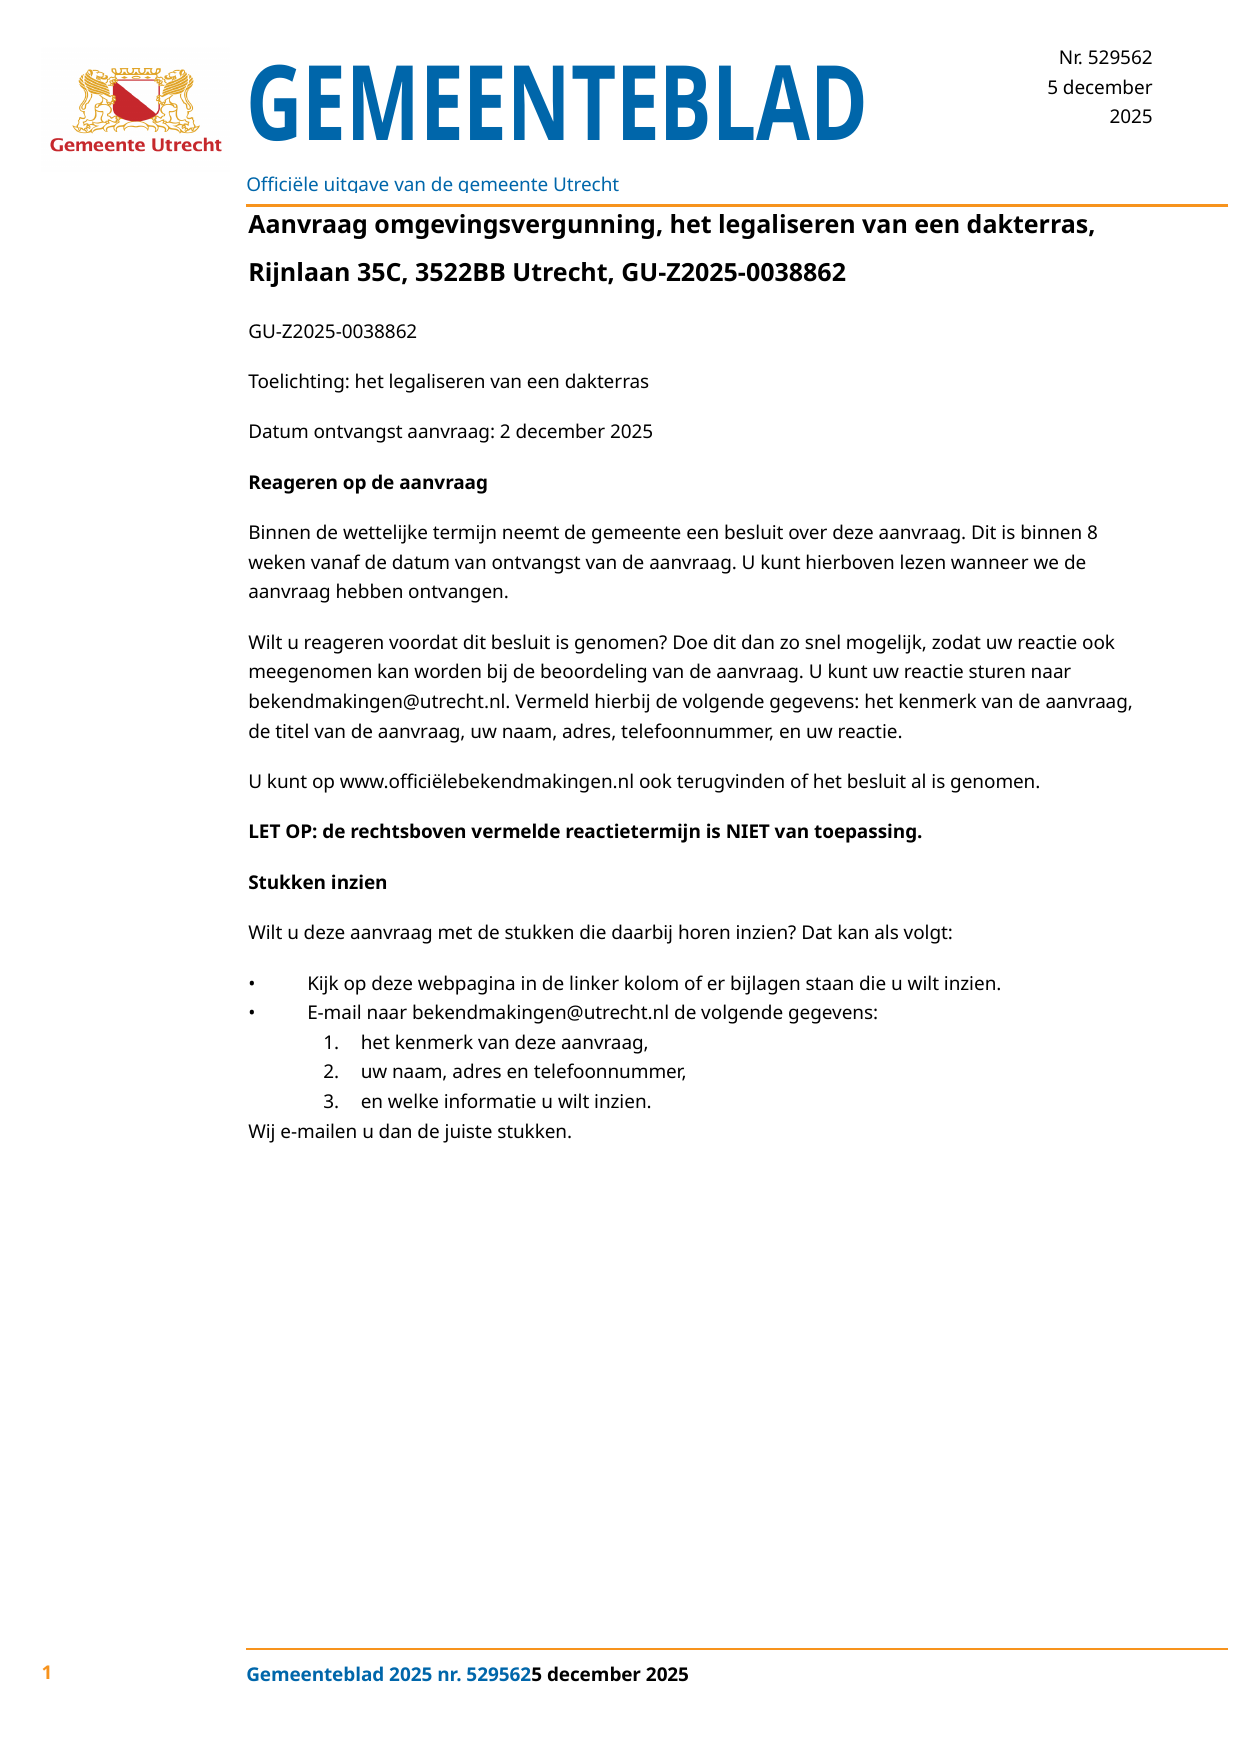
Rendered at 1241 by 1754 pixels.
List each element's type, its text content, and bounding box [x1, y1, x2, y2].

text Reageren op de aanvraag [248, 469, 1152, 495]
list en welke informatie u wilt inzien. [323, 1088, 1152, 1114]
list Kijk op deze webpagina in de linker kolom of er bijlagen staan die u wilt inzien. [248, 970, 1152, 996]
text Stukken inzien [248, 869, 1152, 895]
text Wilt u deze aanvraag met de stukken die daarbij horen inzien? Dat kan als volgt: [248, 919, 1152, 945]
list E-mail naar bekendmakingen@utrecht.nl de volgende gegevens: [248, 999, 1152, 1025]
text U kunt op www.officiëlebekendmakingen.nl ook terugvinden of het besluit al is genomen. [248, 768, 1152, 794]
text LET OP: de rechtsboven vermelde reactietermijn is NIET van toepassing. [248, 819, 1152, 844]
text Binnen de wettelijke termijn neemt de gemeente een besluit over deze aanvraag. Dit is binnen 8 weken vanaf de datum van ontvangst van de aanvraag. U kunt hierboven lezen wanneer we de aanvraag hebben ontvangen. [248, 519, 1152, 604]
picture [41, 47, 231, 172]
text Wilt u reageren voordat dit besluit is genomen? Doe dit dan zo snel mogelijk, zodat uw reactie ook meegenomen kan worden bij de beoordeling van de aanvraag. U kunt uw reactie sturen naar bekendmakingen@utrecht.nl. Vermeld hierbij de volgende gegevens: het kenmerk van de aanvraag, de titel van de aanvraag, uw naam, adres, telefoonnummer, en uw reactie. [248, 629, 1152, 744]
text Toelichting: het legaliseren van een dakterras [248, 368, 1152, 394]
text Datum ontvangst aanvraag: 2 december 2025 [248, 419, 1152, 444]
text GU-Z2025-0038862 [248, 318, 1152, 344]
text Aanvraag omgevingsvergunning, het legaliseren van een dakterras, Rijnlaan 35C, 3522BB Utrecht, GU-Z2025-0038862 [248, 207, 1152, 288]
list het kenmerk van deze aanvraag, [323, 1029, 1152, 1055]
list uw naam, adres en telefoonnummer, [323, 1059, 1152, 1084]
text Wij e-mailen u dan de juiste stukken. [248, 1118, 1152, 1144]
